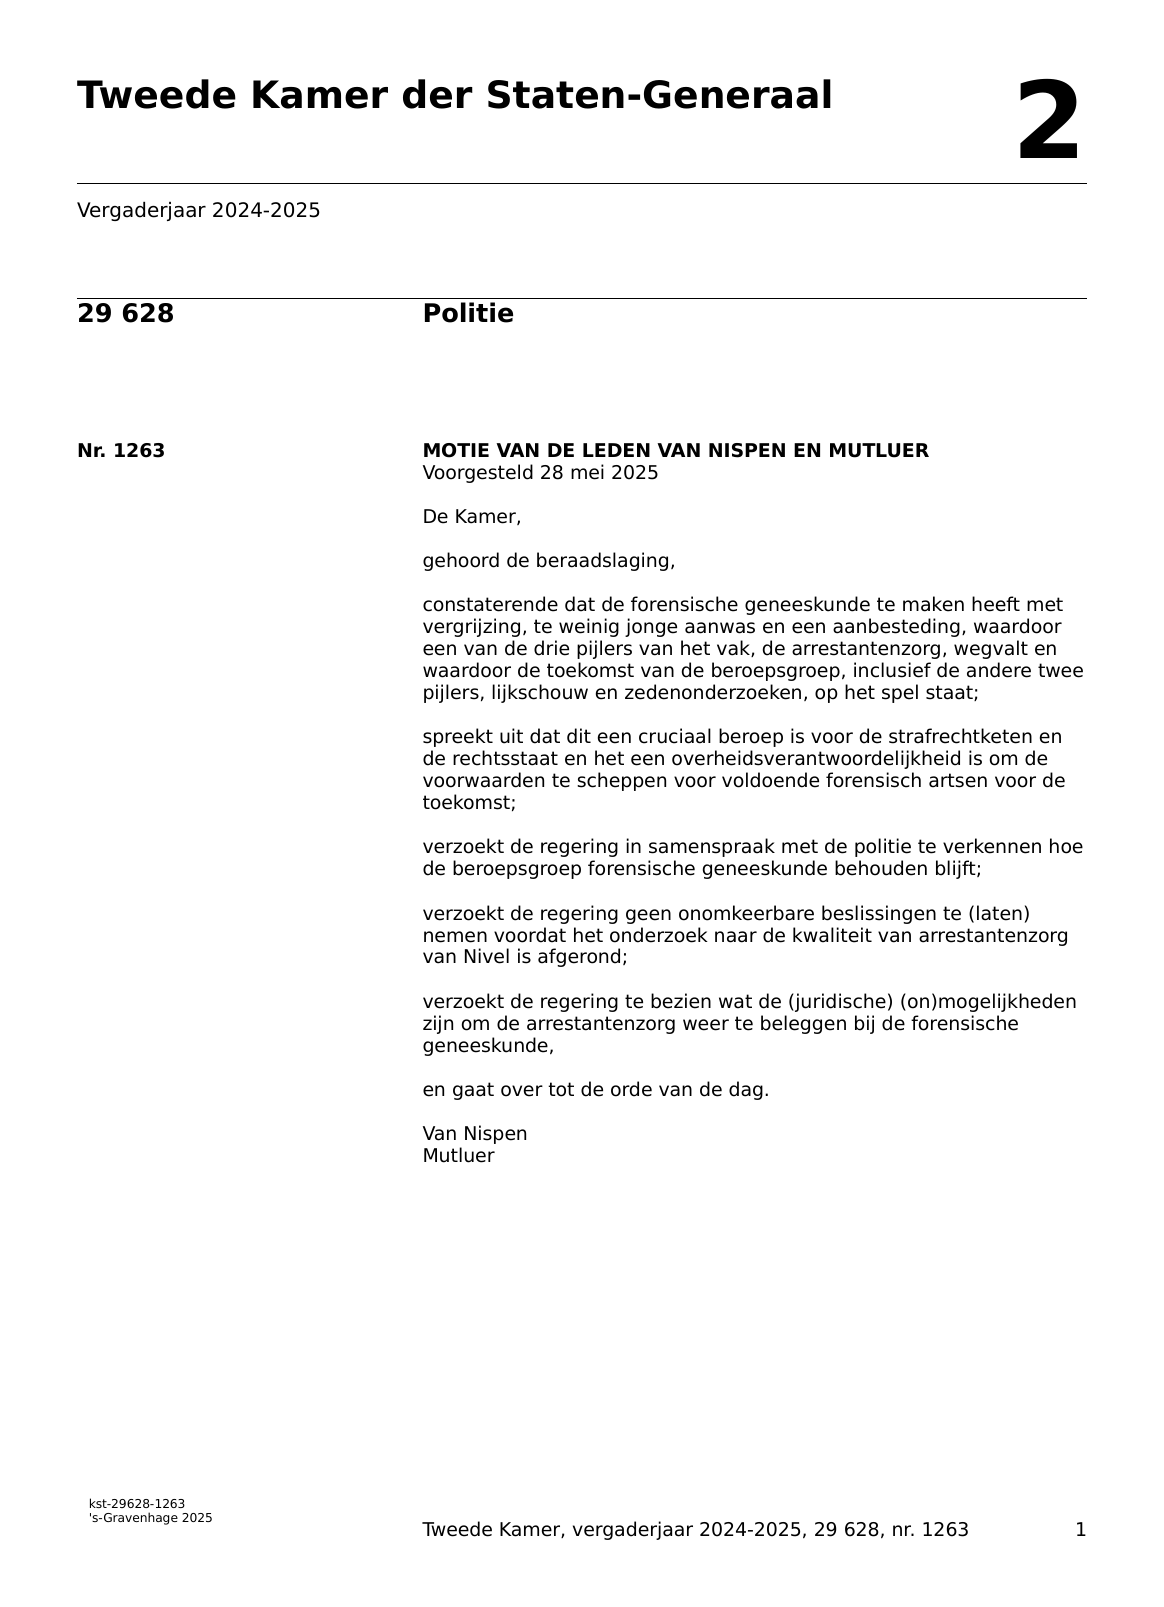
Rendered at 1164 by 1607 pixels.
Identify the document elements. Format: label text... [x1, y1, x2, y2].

text kst-29628-1263 [88, 1497, 323, 1511]
subtitle 29 628 Politie [77, 299, 1087, 329]
text spreekt uit dat dit een cruciaal beroep is voor de strafrechtketen en de rechtsstaat en het een overheidsverantwoordelijkheid is om de voorwaarden te scheppen voor voldoende forensisch artsen voor de toekomst; [422, 726, 1087, 814]
text verzoekt de regering te bezien wat de (juridische) (on)mogelijkheden zijn om de arrestantenzorg weer te beleggen bij de forensische geneeskunde, [422, 991, 1087, 1057]
table_header Tweede Kamer der Staten-Generaal [77, 59, 886, 183]
text constaterende dat de forensische geneeskunde te maken heeft met vergrijzing, te weinig jonge aanwas en een aanbesteding, waardoor een van de drie pijlers van het vak, de arrestantenzorg, wegvalt en waardoor de toekomst van de beroepsgroep, inclusief de andere twee pijlers, lijkschouw en zedenonderzoeken, op het spel staat; [422, 594, 1087, 704]
table_header 2 [886, 59, 1087, 183]
text 's-Gravenhage 2025 [88, 1511, 323, 1525]
text Mutluer [422, 1145, 1087, 1167]
text gehoord de beraadslaging, [422, 550, 1087, 572]
subtitle Nr. 1263 MOTIE VAN DE LEDEN VAN NISPEN EN MUTLUER [77, 440, 1087, 462]
table_cell Vergaderjaar 2024-2025 [77, 184, 1087, 298]
text verzoekt de regering in samenspraak met de politie te verkennen hoe de beroepsgroep forensische geneeskunde behouden blijft; [422, 836, 1087, 880]
text Van Nispen [422, 1123, 1087, 1145]
text De Kamer, [422, 506, 1087, 528]
text verzoekt de regering geen onomkeerbare beslissingen te (laten) nemen voordat het onderzoek naar de kwaliteit van arrestantenzorg van Nivel is afgerond; [422, 902, 1087, 968]
text Voorgesteld 28 mei 2025 [422, 462, 1087, 484]
text en gaat over tot de orde van de dag. [422, 1079, 1087, 1101]
